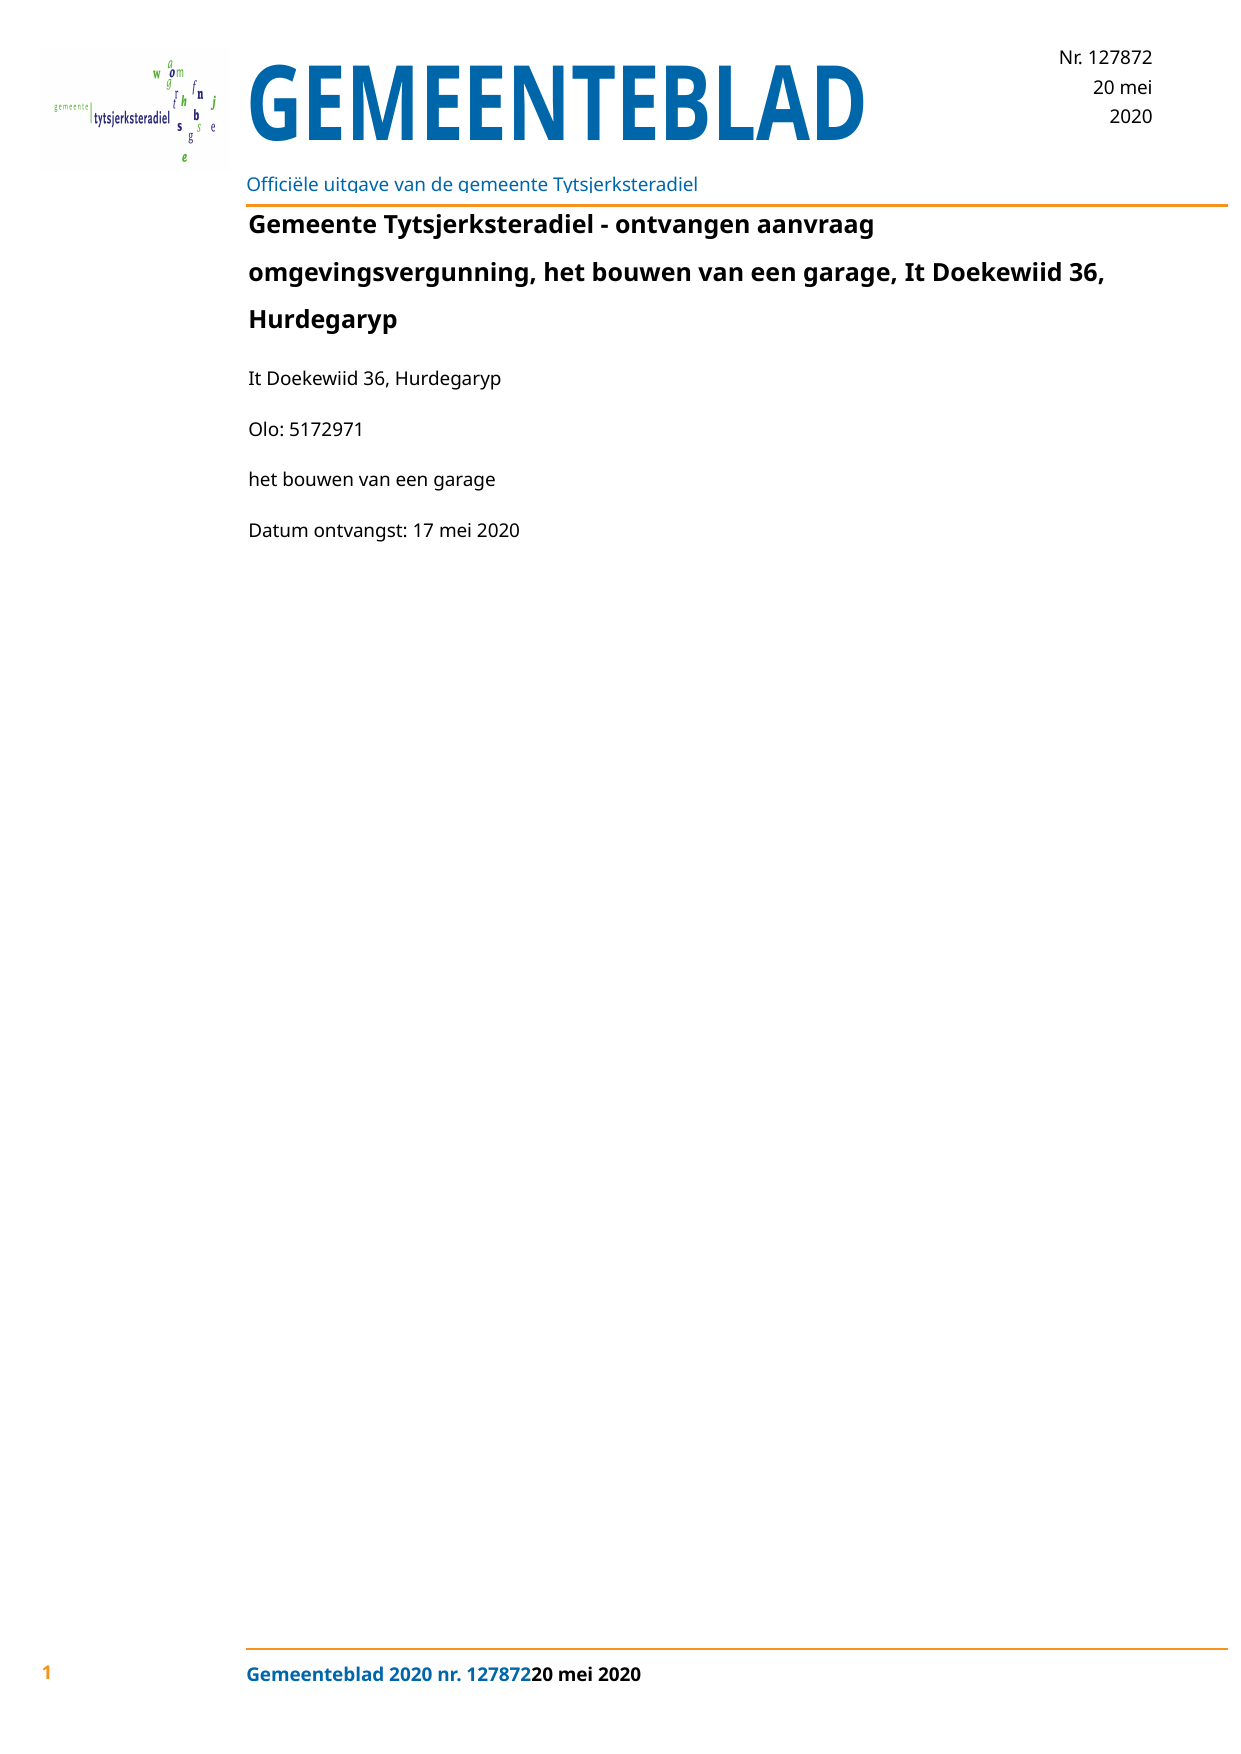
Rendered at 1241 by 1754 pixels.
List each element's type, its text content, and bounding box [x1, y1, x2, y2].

text It Doekewiid 36, Hurdegaryp [248, 366, 1152, 391]
text het bouwen van een garage [248, 466, 1152, 492]
picture [41, 47, 231, 172]
text Olo: 5172971 [248, 416, 1152, 442]
text Datum ontvangst: 17 mei 2020 [248, 517, 1152, 542]
text Gemeente Tytsjerksteradiel - ontvangen aanvraag omgevingsvergunning, het bouwen van een garage, It Doekewiid 36, Hurdegaryp [248, 207, 1152, 336]
